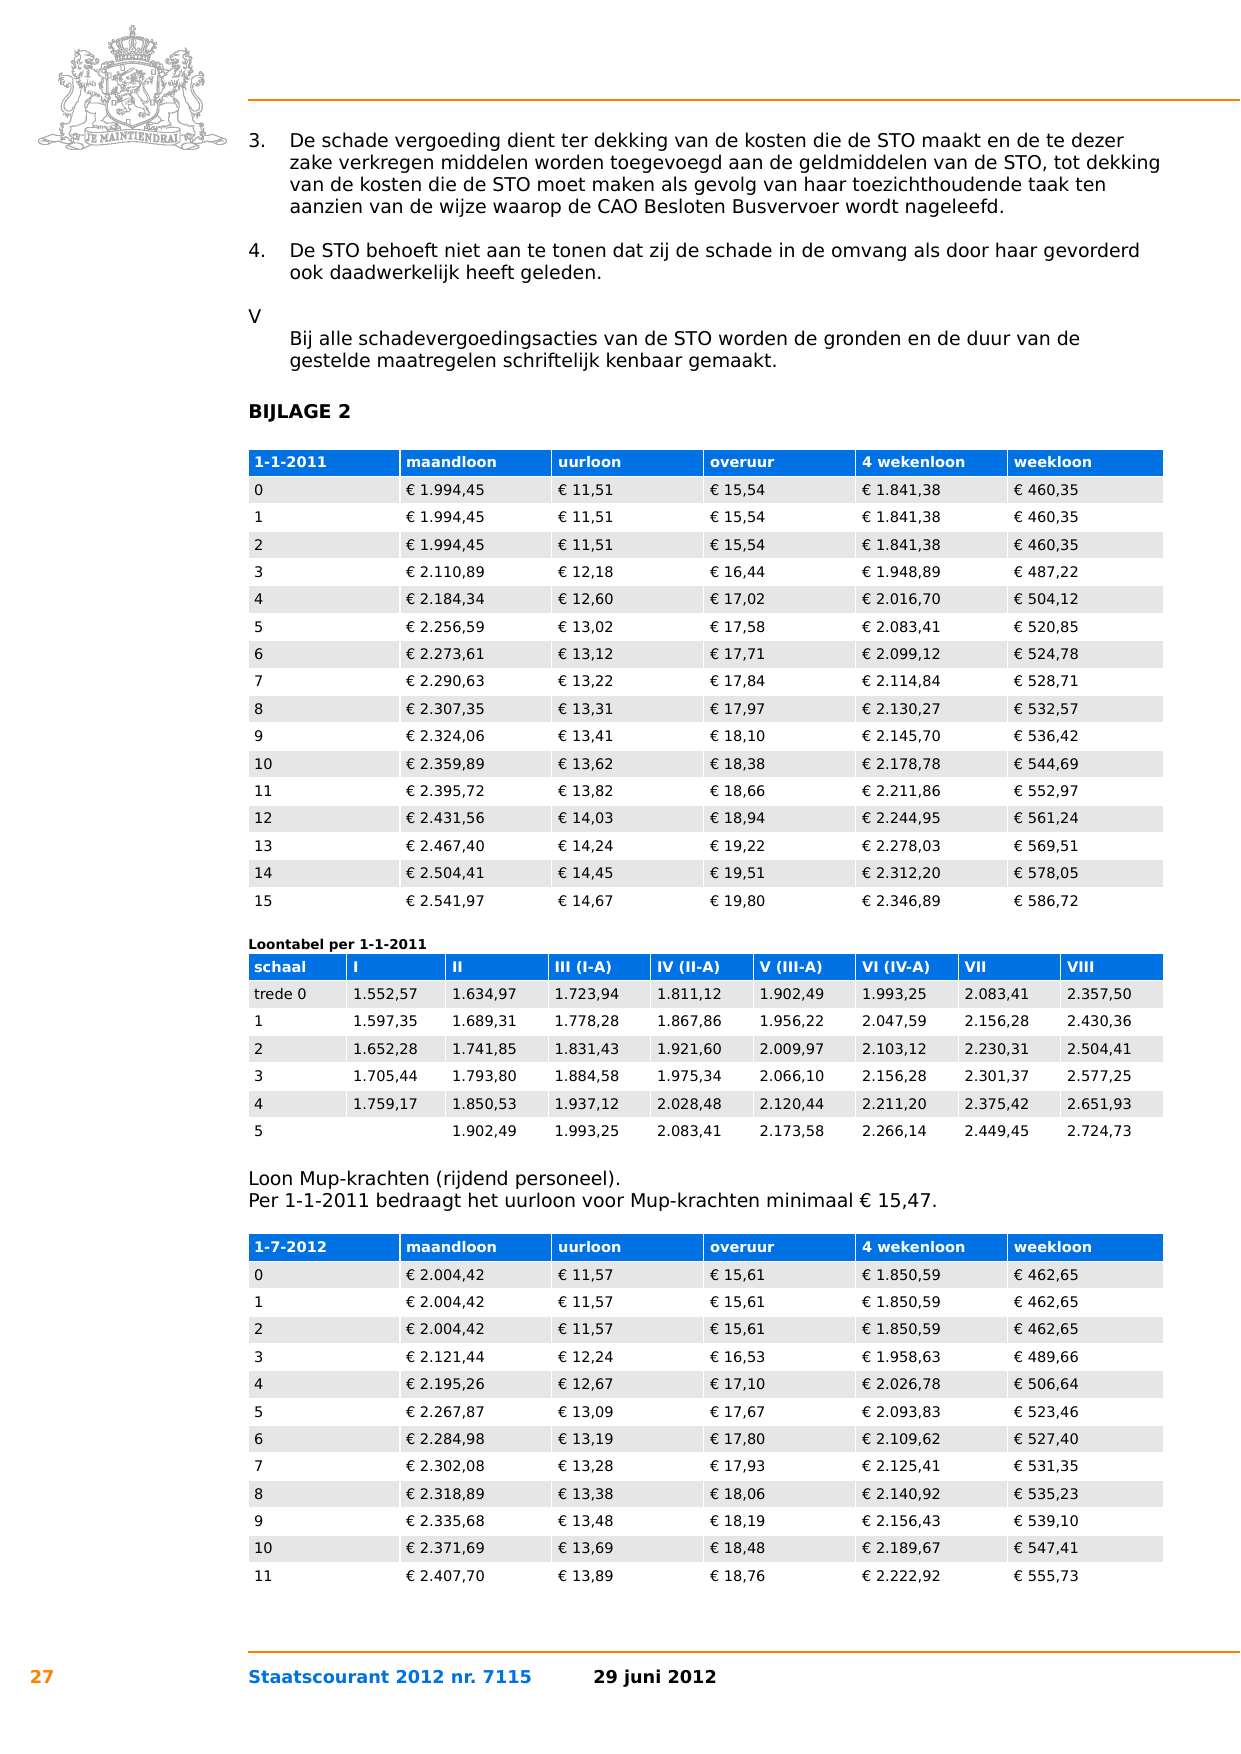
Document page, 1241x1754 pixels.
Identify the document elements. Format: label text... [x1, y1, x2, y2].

table_header weekloon [1008, 450, 1163, 476]
table_cell € 11,51 [552, 532, 703, 558]
table_header 4 wekenloon [856, 450, 1007, 476]
table_cell € 2.273,61 [401, 641, 551, 668]
table_cell € 14,45 [552, 860, 703, 887]
table_header overuur [704, 1234, 855, 1261]
table_cell € 524,78 [1008, 641, 1163, 668]
table_cell € 555,73 [1008, 1563, 1163, 1589]
table_cell € 18,48 [704, 1536, 855, 1562]
table_cell € 18,94 [704, 806, 855, 832]
table_cell 2.047,59 [856, 1009, 958, 1035]
table_cell 1.634,97 [446, 981, 548, 1008]
table_cell € 2.359,89 [401, 751, 551, 777]
table_cell € 535,23 [1008, 1481, 1163, 1507]
table_cell € 2.222,92 [856, 1563, 1007, 1589]
table_cell € 2.099,12 [856, 641, 1007, 668]
table_cell € 1.841,38 [856, 504, 1007, 531]
table_cell € 531,35 [1008, 1454, 1163, 1480]
table_cell € 13,19 [552, 1426, 703, 1452]
table_cell € 2.189,67 [856, 1536, 1007, 1562]
table_cell 6 [249, 1426, 399, 1452]
table_cell € 2.278,03 [856, 833, 1007, 859]
table_cell 10 [249, 751, 399, 777]
table_cell € 2.195,26 [401, 1371, 551, 1398]
table_cell € 2.016,70 [856, 586, 1007, 613]
table_cell € 12,67 [552, 1371, 703, 1398]
table_cell € 1.958,63 [856, 1344, 1007, 1370]
table_cell 1.902,49 [754, 981, 855, 1008]
table_cell € 460,35 [1008, 532, 1163, 558]
table_cell € 1.841,38 [856, 532, 1007, 558]
table_cell 2.083,41 [959, 981, 1060, 1008]
table_cell € 13,82 [552, 778, 703, 804]
table_header maandloon [401, 450, 551, 476]
table_cell VIII [1061, 954, 1163, 980]
table_cell 2.724,73 [1061, 1118, 1163, 1144]
table_cell 2 [249, 532, 399, 558]
table_cell € 13,62 [552, 751, 703, 777]
table_cell € 17,80 [704, 1426, 855, 1452]
table_cell € 2.312,20 [856, 860, 1007, 887]
table_cell 1.552,57 [347, 981, 445, 1008]
table_cell € 547,41 [1008, 1536, 1163, 1562]
table_cell 9 [249, 1508, 399, 1535]
table_cell 12 [249, 806, 399, 832]
table_cell € 539,10 [1008, 1508, 1163, 1535]
table_cell 1.831,43 [549, 1036, 650, 1062]
table_cell 1.723,94 [549, 981, 650, 1008]
table_cell 13 [249, 833, 399, 859]
table_cell 4 [249, 586, 399, 613]
subtitle V [248, 306, 1163, 327]
table_cell € 2.140,92 [856, 1481, 1007, 1507]
table_cell 1.597,35 [347, 1009, 445, 1035]
table_cell € 15,61 [704, 1317, 855, 1343]
table_cell € 17,71 [704, 641, 855, 668]
table_cell € 13,09 [552, 1399, 703, 1425]
table_cell € 1.994,45 [401, 532, 551, 558]
table_cell € 523,46 [1008, 1399, 1163, 1425]
table_cell € 460,35 [1008, 504, 1163, 531]
table_cell 8 [249, 1481, 399, 1507]
table_cell 2.173,58 [754, 1118, 855, 1144]
table_cell 2.375,42 [959, 1091, 1060, 1117]
table_cell € 11,51 [552, 477, 703, 503]
table_cell 2.028,48 [651, 1091, 753, 1117]
table_cell 1.902,49 [446, 1118, 548, 1144]
table_cell € 532,57 [1008, 696, 1163, 722]
table_cell € 12,60 [552, 586, 703, 613]
table_cell € 2.093,83 [856, 1399, 1007, 1425]
table_cell € 2.121,44 [401, 1344, 551, 1370]
table_cell 1.811,12 [651, 981, 753, 1008]
table_cell € 11,51 [552, 504, 703, 531]
table_cell 4 [249, 1371, 399, 1398]
table_cell 2.009,97 [754, 1036, 855, 1062]
table_cell 1 [249, 1289, 399, 1316]
table_cell € 15,54 [704, 504, 855, 531]
text 3. De schade vergoeding dient ter dekking van de kosten die de STO maakt en de te dezer zake verkregen middelen worden toegevoegd aan de geldmiddelen van de STO, tot dekking van de kosten die de STO moet maken als gevolg van haar toezichthoudende taak ten aanzien van de wijze waarop de CAO Besloten Busvervoer wordt nageleefd. [248, 130, 1163, 218]
table_cell € 15,61 [704, 1289, 855, 1316]
table_cell € 1.948,89 [856, 559, 1007, 585]
table_cell € 17,93 [704, 1454, 855, 1480]
table_cell € 2.004,42 [401, 1262, 551, 1288]
table_cell 2.449,45 [959, 1118, 1060, 1144]
table_cell € 462,65 [1008, 1317, 1163, 1343]
table_cell € 2.504,41 [401, 860, 551, 887]
table_cell 1.993,25 [856, 981, 958, 1008]
table_cell € 2.026,78 [856, 1371, 1007, 1398]
table_cell € 13,38 [552, 1481, 703, 1507]
table_cell 2.357,50 [1061, 981, 1163, 1008]
table_cell 1.850,53 [446, 1091, 548, 1117]
table_cell V (III-A) [754, 954, 855, 980]
table_cell € 520,85 [1008, 614, 1163, 640]
table_cell € 17,97 [704, 696, 855, 722]
table_cell € 2.541,97 [401, 888, 551, 914]
table_cell € 18,38 [704, 751, 855, 777]
table_cell € 15,54 [704, 477, 855, 503]
table_cell € 2.284,98 [401, 1426, 551, 1452]
table_cell € 528,71 [1008, 669, 1163, 695]
table_cell 2.230,31 [959, 1036, 1060, 1062]
text Loon Mup-krachten (rijdend personeel). [248, 1167, 1163, 1189]
table_cell 1.993,25 [549, 1118, 650, 1144]
table_header overuur [704, 450, 855, 476]
table_cell 2.083,41 [651, 1118, 753, 1144]
table_cell I [347, 954, 445, 980]
table_cell € 13,89 [552, 1563, 703, 1589]
table_cell € 569,51 [1008, 833, 1163, 859]
table_cell 2.430,36 [1061, 1009, 1163, 1035]
table_cell IV (II-A) [651, 954, 753, 980]
table_cell € 19,51 [704, 860, 855, 887]
table_cell 2.066,10 [754, 1064, 855, 1090]
table_cell 1.937,12 [549, 1091, 650, 1117]
table_cell 0 [249, 1262, 399, 1288]
table_cell 11 [249, 1563, 399, 1589]
table_cell € 2.156,43 [856, 1508, 1007, 1535]
table_cell € 2.244,95 [856, 806, 1007, 832]
table_cell € 2.290,63 [401, 669, 551, 695]
table_cell € 18,19 [704, 1508, 855, 1535]
table_header Loontabel per 1-1-2011 [248, 937, 1163, 953]
table_cell € 18,10 [704, 724, 855, 750]
table_cell € 11,57 [552, 1262, 703, 1288]
table_cell 1.759,17 [347, 1091, 445, 1117]
table_cell 2.120,44 [754, 1091, 855, 1117]
text 4. De STO behoeft niet aan te tonen dat zij de schade in de omvang als door haar gevorderd ook daadwerkelijk heeft geleden. [248, 240, 1163, 284]
table_cell € 2.407,70 [401, 1563, 551, 1589]
table_cell 7 [249, 669, 399, 695]
table_cell € 2.307,35 [401, 696, 551, 722]
table_cell € 487,22 [1008, 559, 1163, 585]
subtitle BIJLAGE 2 [248, 401, 1163, 423]
table_cell € 578,05 [1008, 860, 1163, 887]
table_cell 14 [249, 860, 399, 887]
table_cell 1.689,31 [446, 1009, 548, 1035]
table_cell € 1.841,38 [856, 477, 1007, 503]
table_cell € 2.125,41 [856, 1454, 1007, 1480]
table_cell € 2.083,41 [856, 614, 1007, 640]
table_cell € 462,65 [1008, 1289, 1163, 1316]
table_cell 1.741,85 [446, 1036, 548, 1062]
table_cell € 17,84 [704, 669, 855, 695]
table_cell € 2.256,59 [401, 614, 551, 640]
table_cell 6 [249, 641, 399, 668]
table_cell € 16,44 [704, 559, 855, 585]
table_cell 2 [249, 1317, 399, 1343]
table_cell schaal [249, 954, 346, 980]
table_header uurloon [552, 1234, 703, 1261]
table_cell € 552,97 [1008, 778, 1163, 804]
table_cell 2.504,41 [1061, 1036, 1163, 1062]
text Bij alle schadevergoedingsacties van de STO worden de gronden en de duur van de gestelde maatregelen schriftelijk kenbaar gemaakt. [289, 327, 1163, 371]
table_cell € 1.850,59 [856, 1289, 1007, 1316]
table_cell € 536,42 [1008, 724, 1163, 750]
table_cell € 17,67 [704, 1399, 855, 1425]
table_cell 8 [249, 696, 399, 722]
table_cell € 504,12 [1008, 586, 1163, 613]
table_cell € 14,67 [552, 888, 703, 914]
table_cell 15 [249, 888, 399, 914]
table_cell 2.156,28 [959, 1009, 1060, 1035]
table_cell 3 [249, 559, 399, 585]
table_cell € 13,31 [552, 696, 703, 722]
table_cell € 586,72 [1008, 888, 1163, 914]
table_cell 2 [249, 1036, 346, 1062]
table_cell € 13,48 [552, 1508, 703, 1535]
table_cell € 2.335,68 [401, 1508, 551, 1535]
table_cell € 13,69 [552, 1536, 703, 1562]
table_cell 5 [249, 614, 399, 640]
table_cell € 1.994,45 [401, 504, 551, 531]
table_cell € 2.211,86 [856, 778, 1007, 804]
table_cell 2.577,25 [1061, 1064, 1163, 1090]
table_cell 2.211,20 [856, 1091, 958, 1117]
table_cell € 17,10 [704, 1371, 855, 1398]
table_cell 2.266,14 [856, 1118, 958, 1144]
table_cell € 12,18 [552, 559, 703, 585]
table_cell € 527,40 [1008, 1426, 1163, 1452]
table_header weekloon [1008, 1234, 1163, 1261]
table_cell 1.778,28 [549, 1009, 650, 1035]
table_cell 2.103,12 [856, 1036, 958, 1062]
table_cell € 2.184,34 [401, 586, 551, 613]
table_cell [347, 1118, 445, 1144]
table_cell II [446, 954, 548, 980]
table_cell € 14,24 [552, 833, 703, 859]
table_cell 5 [249, 1399, 399, 1425]
table_header uurloon [552, 450, 703, 476]
table_cell 7 [249, 1454, 399, 1480]
table_cell € 15,61 [704, 1262, 855, 1288]
table_cell VI (IV-A) [856, 954, 958, 980]
table_cell 10 [249, 1536, 399, 1562]
table_cell 2.651,93 [1061, 1091, 1163, 1117]
table_cell € 17,58 [704, 614, 855, 640]
table_cell 1 [249, 1009, 346, 1035]
table_cell € 2.130,27 [856, 696, 1007, 722]
table_cell € 17,02 [704, 586, 855, 613]
table_cell 11 [249, 778, 399, 804]
table_cell € 13,22 [552, 669, 703, 695]
table_cell € 2.318,89 [401, 1481, 551, 1507]
table_cell € 16,53 [704, 1344, 855, 1370]
table_cell € 12,24 [552, 1344, 703, 1370]
table_cell € 460,35 [1008, 477, 1163, 503]
table_cell € 544,69 [1008, 751, 1163, 777]
table_cell € 2.346,89 [856, 888, 1007, 914]
table_cell € 1.850,59 [856, 1317, 1007, 1343]
table_cell 2.301,37 [959, 1064, 1060, 1090]
table_cell € 2.109,62 [856, 1426, 1007, 1452]
table_header 1-1-2011 [249, 450, 399, 476]
table_header maandloon [401, 1234, 551, 1261]
text Per 1-1-2011 bedraagt het uurloon voor Mup-krachten minimaal € 15,47. [248, 1189, 1163, 1211]
table_cell € 18,06 [704, 1481, 855, 1507]
table_cell € 462,65 [1008, 1262, 1163, 1288]
table_cell € 2.114,84 [856, 669, 1007, 695]
table_cell 3 [249, 1064, 346, 1090]
table_cell € 2.467,40 [401, 833, 551, 859]
table_cell € 2.110,89 [401, 559, 551, 585]
table_cell 1.884,58 [549, 1064, 650, 1090]
table_cell 1.921,60 [651, 1036, 753, 1062]
table_cell € 1.994,45 [401, 477, 551, 503]
table_cell € 13,41 [552, 724, 703, 750]
table_cell 1.705,44 [347, 1064, 445, 1090]
table_cell € 2.431,56 [401, 806, 551, 832]
table_cell € 2.324,06 [401, 724, 551, 750]
table_cell 1.793,80 [446, 1064, 548, 1090]
table_cell € 19,22 [704, 833, 855, 859]
table_cell € 489,66 [1008, 1344, 1163, 1370]
table_cell € 2.004,42 [401, 1317, 551, 1343]
table_cell € 2.004,42 [401, 1289, 551, 1316]
table_cell 9 [249, 724, 399, 750]
table_cell € 2.267,87 [401, 1399, 551, 1425]
table_cell VII [959, 954, 1060, 980]
table_cell € 1.850,59 [856, 1262, 1007, 1288]
table_cell € 11,57 [552, 1289, 703, 1316]
table_cell 1.956,22 [754, 1009, 855, 1035]
table_header 1-7-2012 [249, 1234, 399, 1261]
table_cell € 2.395,72 [401, 778, 551, 804]
table_cell € 561,24 [1008, 806, 1163, 832]
table_cell 5 [249, 1118, 346, 1144]
table_cell € 2.145,70 [856, 724, 1007, 750]
picture [38, 25, 227, 150]
table_cell € 14,03 [552, 806, 703, 832]
table_cell € 13,02 [552, 614, 703, 640]
table_cell III (I-A) [549, 954, 650, 980]
table_cell € 2.302,08 [401, 1454, 551, 1480]
table_header 4 wekenloon [856, 1234, 1007, 1261]
table_cell € 18,76 [704, 1563, 855, 1589]
table_cell trede 0 [249, 981, 346, 1008]
table_cell 3 [249, 1344, 399, 1370]
table_cell 1 [249, 504, 399, 531]
table_cell € 19,80 [704, 888, 855, 914]
table_cell € 2.371,69 [401, 1536, 551, 1562]
table_cell 1.867,86 [651, 1009, 753, 1035]
table_cell € 11,57 [552, 1317, 703, 1343]
table_cell € 15,54 [704, 532, 855, 558]
table_cell € 2.178,78 [856, 751, 1007, 777]
table_cell 1.652,28 [347, 1036, 445, 1062]
table_cell 0 [249, 477, 399, 503]
table_cell € 13,12 [552, 641, 703, 668]
table_cell € 506,64 [1008, 1371, 1163, 1398]
table_cell 1.975,34 [651, 1064, 753, 1090]
table_cell € 18,66 [704, 778, 855, 804]
table_cell € 13,28 [552, 1454, 703, 1480]
table_cell 4 [249, 1091, 346, 1117]
table_cell 2.156,28 [856, 1064, 958, 1090]
